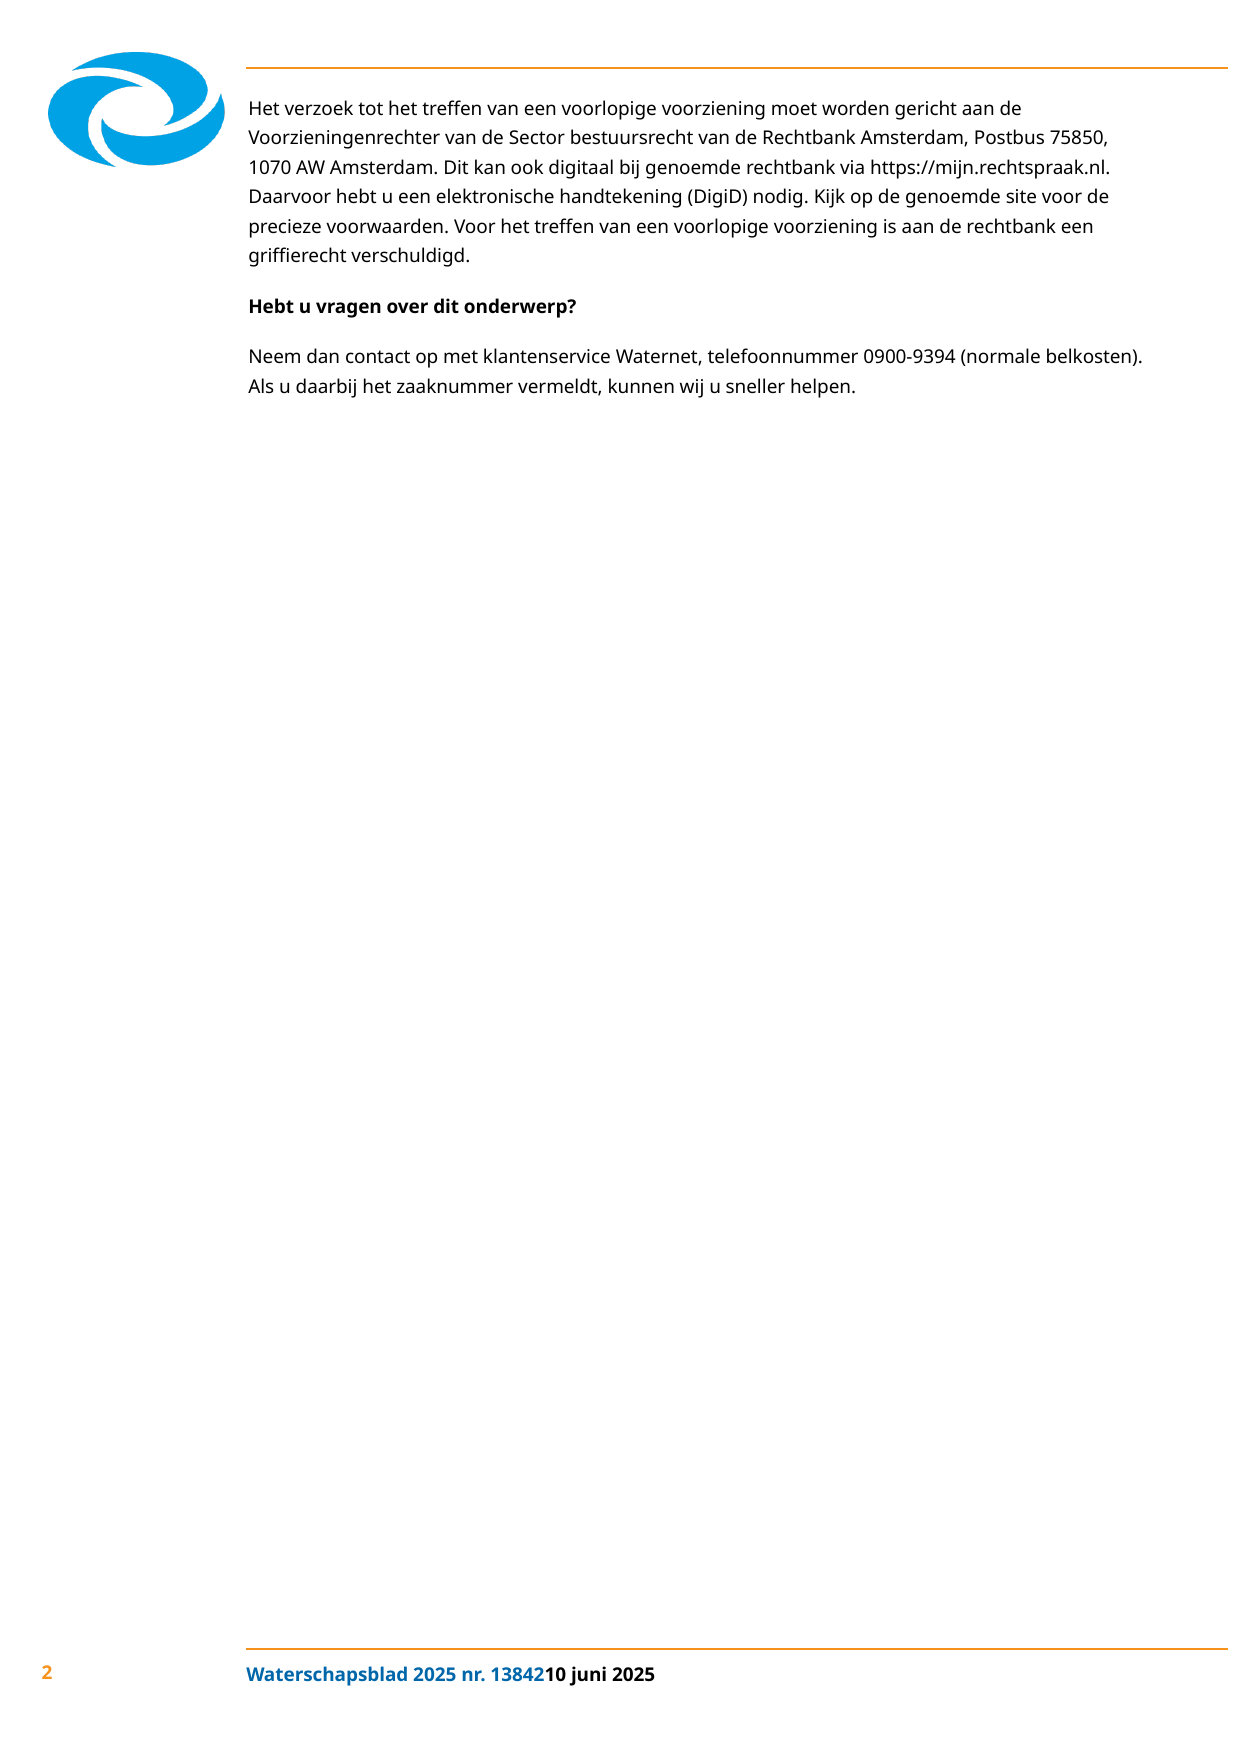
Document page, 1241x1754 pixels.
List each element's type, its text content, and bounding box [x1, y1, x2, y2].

picture [41, 47, 231, 172]
text Het verzoek tot het treffen van een voorlopige voorziening moet worden gericht aan de Voorzieningenrechter van de Sector bestuursrecht van de Rechtbank Amsterdam, Postbus 75850, 1070 AW Amsterdam. Dit kan ook digitaal bij genoemde rechtbank via https://mijn.rechtspraak.nl. Daarvoor hebt u een elektronische handtekening (DigiD) nodig. Kijk op de genoemde site voor de precieze voorwaarden. Voor het treffen van een voorlopige voorziening is aan de rechtbank een griffierecht verschuldigd. [248, 95, 1152, 268]
text Hebt u vragen over dit onderwerp? [248, 293, 1152, 319]
text Neem dan contact op met klantenservice Waternet, telefoonnummer 0900-9394 (normale belkosten). Als u daarbij het zaaknummer vermeldt, kunnen wij u sneller helpen. [248, 343, 1152, 399]
